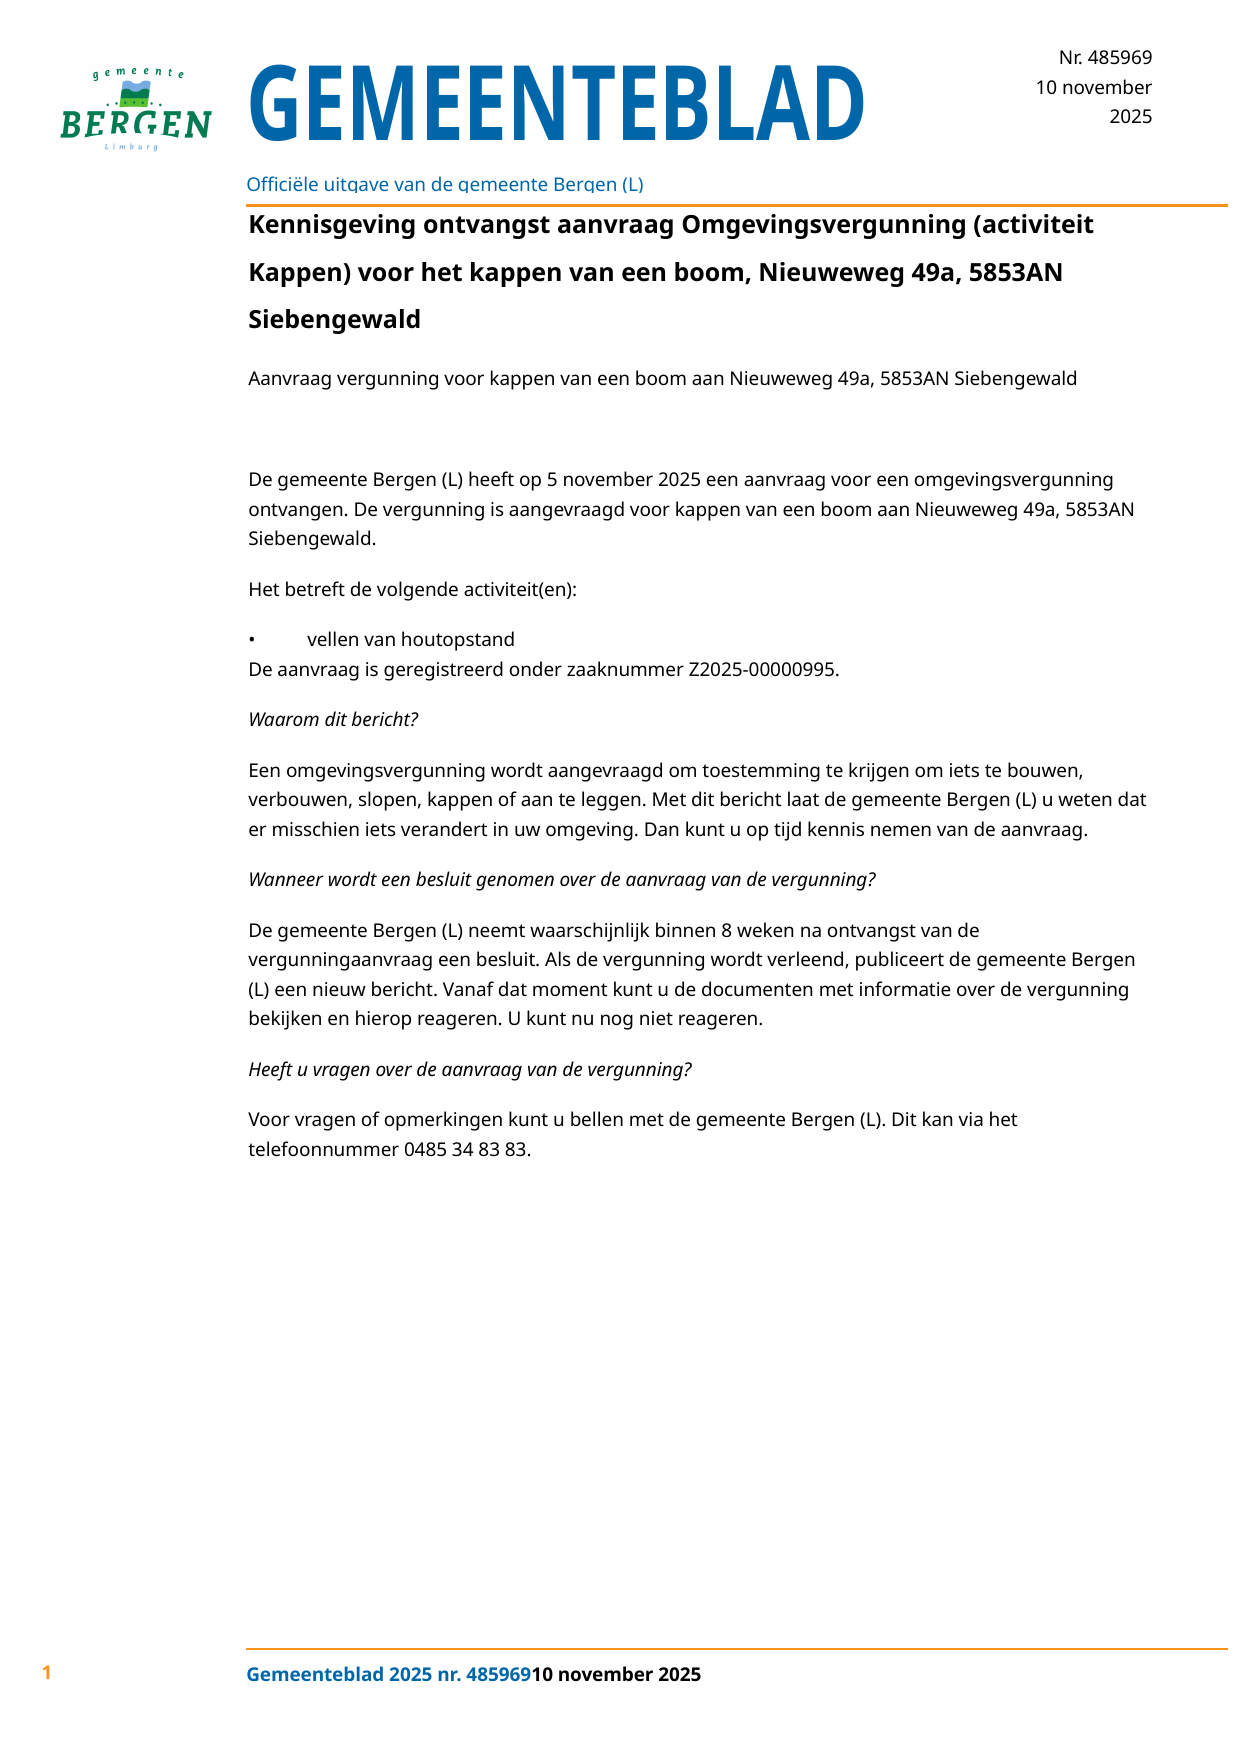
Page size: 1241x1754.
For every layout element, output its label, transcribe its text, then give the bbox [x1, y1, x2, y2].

text Kennisgeving ontvangst aanvraag Omgevingsvergunning (activiteit Kappen) voor het kappen van een boom, Nieuweweg 49a, 5853AN Siebengewald [248, 207, 1152, 336]
list vellen van houtopstand [248, 626, 1152, 652]
text Waarom dit bericht? [248, 706, 1152, 732]
text Aanvraag vergunning voor kappen van een boom aan Nieuweweg 49a, 5853AN Siebengewald [248, 366, 1152, 391]
text De gemeente Bergen (L) heeft op 5 november 2025 een aanvraag voor een omgevingsvergunning ontvangen. De vergunning is aangevraagd voor kappen van een boom aan Nieuweweg 49a, 5853AN Siebengewald. [248, 466, 1152, 551]
text De gemeente Bergen (L) neemt waarschijnlijk binnen 8 weken na ontvangst van de vergunningaanvraag een besluit. Als de vergunning wordt verleend, publiceert de gemeente Bergen (L) een nieuw bericht. Vanaf dat moment kunt u de documenten met informatie over de vergunning bekijken en hierop reageren. U kunt nu nog niet reageren. [248, 917, 1152, 1031]
text Heeft u vragen over de aanvraag van de vergunning? [248, 1056, 1152, 1082]
text Een omgevingsvergunning wordt aangevraagd om toestemming te krijgen om iets te bouwen, verbouwen, slopen, kappen of aan te leggen. Met dit bericht laat de gemeente Bergen (L) u weten dat er misschien iets verandert in uw omgeving. Dan kunt u op tijd kennis nemen van de aanvraag. [248, 757, 1152, 842]
text Het betreft de volgende activiteit(en): [248, 576, 1152, 602]
picture [41, 47, 231, 172]
text Voor vragen of opmerkingen kunt u bellen met de gemeente Bergen (L). Dit kan via het telefoonnummer 0485 34 83 83. [248, 1106, 1152, 1162]
text Wanneer wordt een besluit genomen over de aanvraag van de vergunning? [248, 866, 1152, 892]
text De aanvraag is geregistreerd onder zaaknummer Z2025-00000995. [248, 656, 1152, 682]
